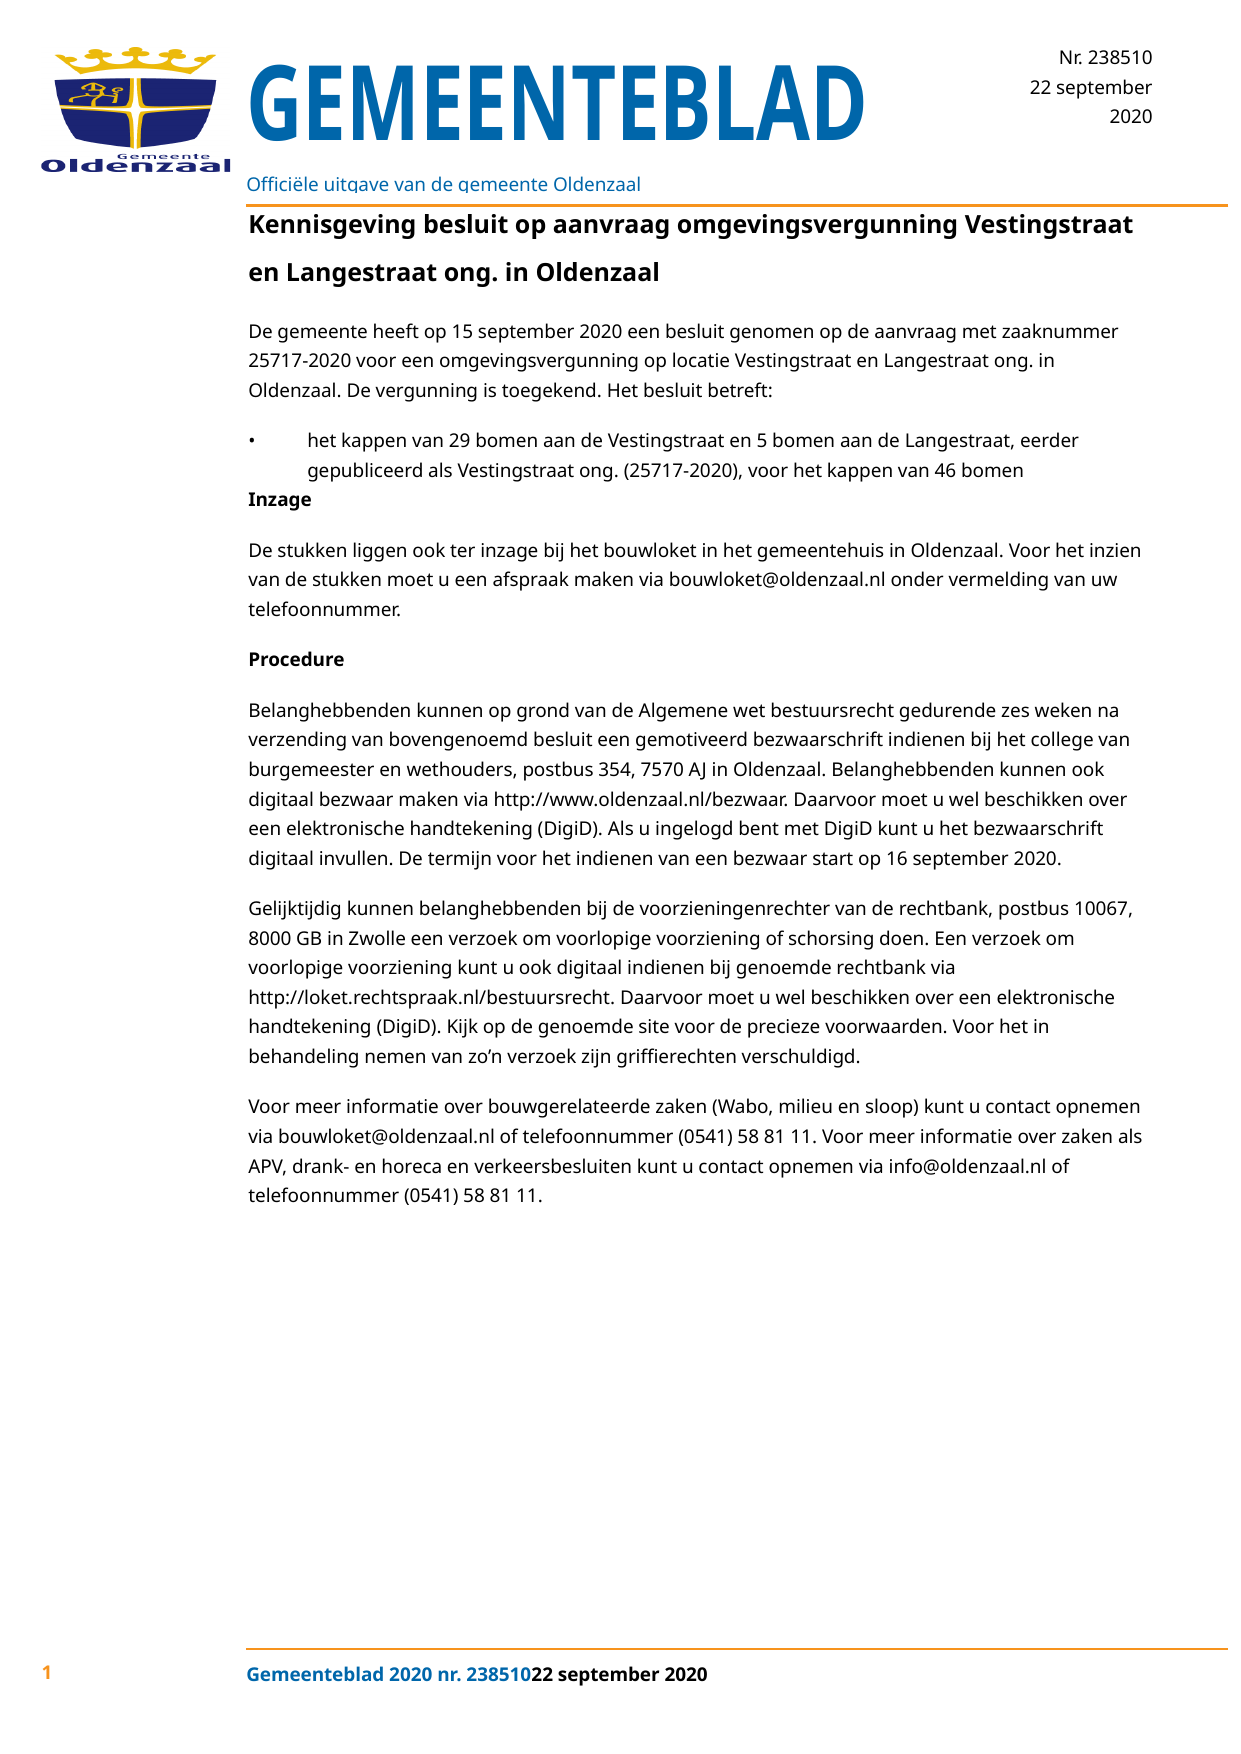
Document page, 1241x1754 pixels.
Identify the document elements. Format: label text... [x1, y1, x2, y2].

text Kennisgeving besluit op aanvraag omgevingsvergunning Vestingstraat en Langestraat ong. in Oldenzaal [248, 207, 1152, 288]
text De stukken liggen ook ter inzage bij het bouwloket in het gemeentehuis in Oldenzaal. Voor het inzien van de stukken moet u een afspraak maken via bouwloket@oldenzaal.nl onder vermelding van uw telefoonnummer. [248, 537, 1152, 622]
text Belanghebbenden kunnen op grond van de Algemene wet bestuursrecht gedurende zes weken na verzending van bovengenoemd besluit een gemotiveerd bezwaarschrift indienen bij het college van burgemeester en wethouders, postbus 354, 7570 AJ in Oldenzaal. Belanghebbenden kunnen ook digitaal bezwaar maken via http://www.oldenzaal.nl/bezwaar. Daarvoor moet u wel beschikken over een elektronische handtekening (DigiD). Als u ingelogd bent met DigiD kunt u het bezwaarschrift digitaal invullen. De termijn voor het indienen van een bezwaar start op 16 september 2020. [248, 697, 1152, 871]
text Gelijktijdig kunnen belanghebbenden bij de voorzieningenrechter van de rechtbank, postbus 10067, 8000 GB in Zwolle een verzoek om voorlopige voorziening of schorsing doen. Een verzoek om voorlopige voorziening kunt u ook digitaal indienen bij genoemde rechtbank via http://loket.rechtspraak.nl/bestuursrecht. Daarvoor moet u wel beschikken over een elektronische handtekening (DigiD). Kijk op de genoemde site voor de precieze voorwaarden. Voor het in behandeling nemen van zo’n verzoek zijn griffierechten verschuldigd. [248, 895, 1152, 1069]
text Procedure [248, 647, 1152, 672]
text Inzage [248, 487, 1152, 512]
picture [41, 47, 231, 172]
text Voor meer informatie over bouwgerelateerde zaken (Wabo, milieu en sloop) kunt u contact opnemen via bouwloket@oldenzaal.nl of telefoonnummer (0541) 58 81 11. Voor meer informatie over zaken als APV, drank- en horeca en verkeersbesluiten kunt u contact opnemen via info@oldenzaal.nl of telefoonnummer (0541) 58 81 11. [248, 1094, 1152, 1208]
text De gemeente heeft op 15 september 2020 een besluit genomen op de aanvraag met zaaknummer 25717-2020 voor een omgevingsvergunning op locatie Vestingstraat en Langestraat ong. in Oldenzaal. De vergunning is toegekend. Het besluit betreft: [248, 318, 1152, 403]
list het kappen van 29 bomen aan de Vestingstraat en 5 bomen aan de Langestraat, eerder gepubliceerd als Vestingstraat ong. (25717-2020), voor het kappen van 46 bomen [248, 427, 1152, 483]
